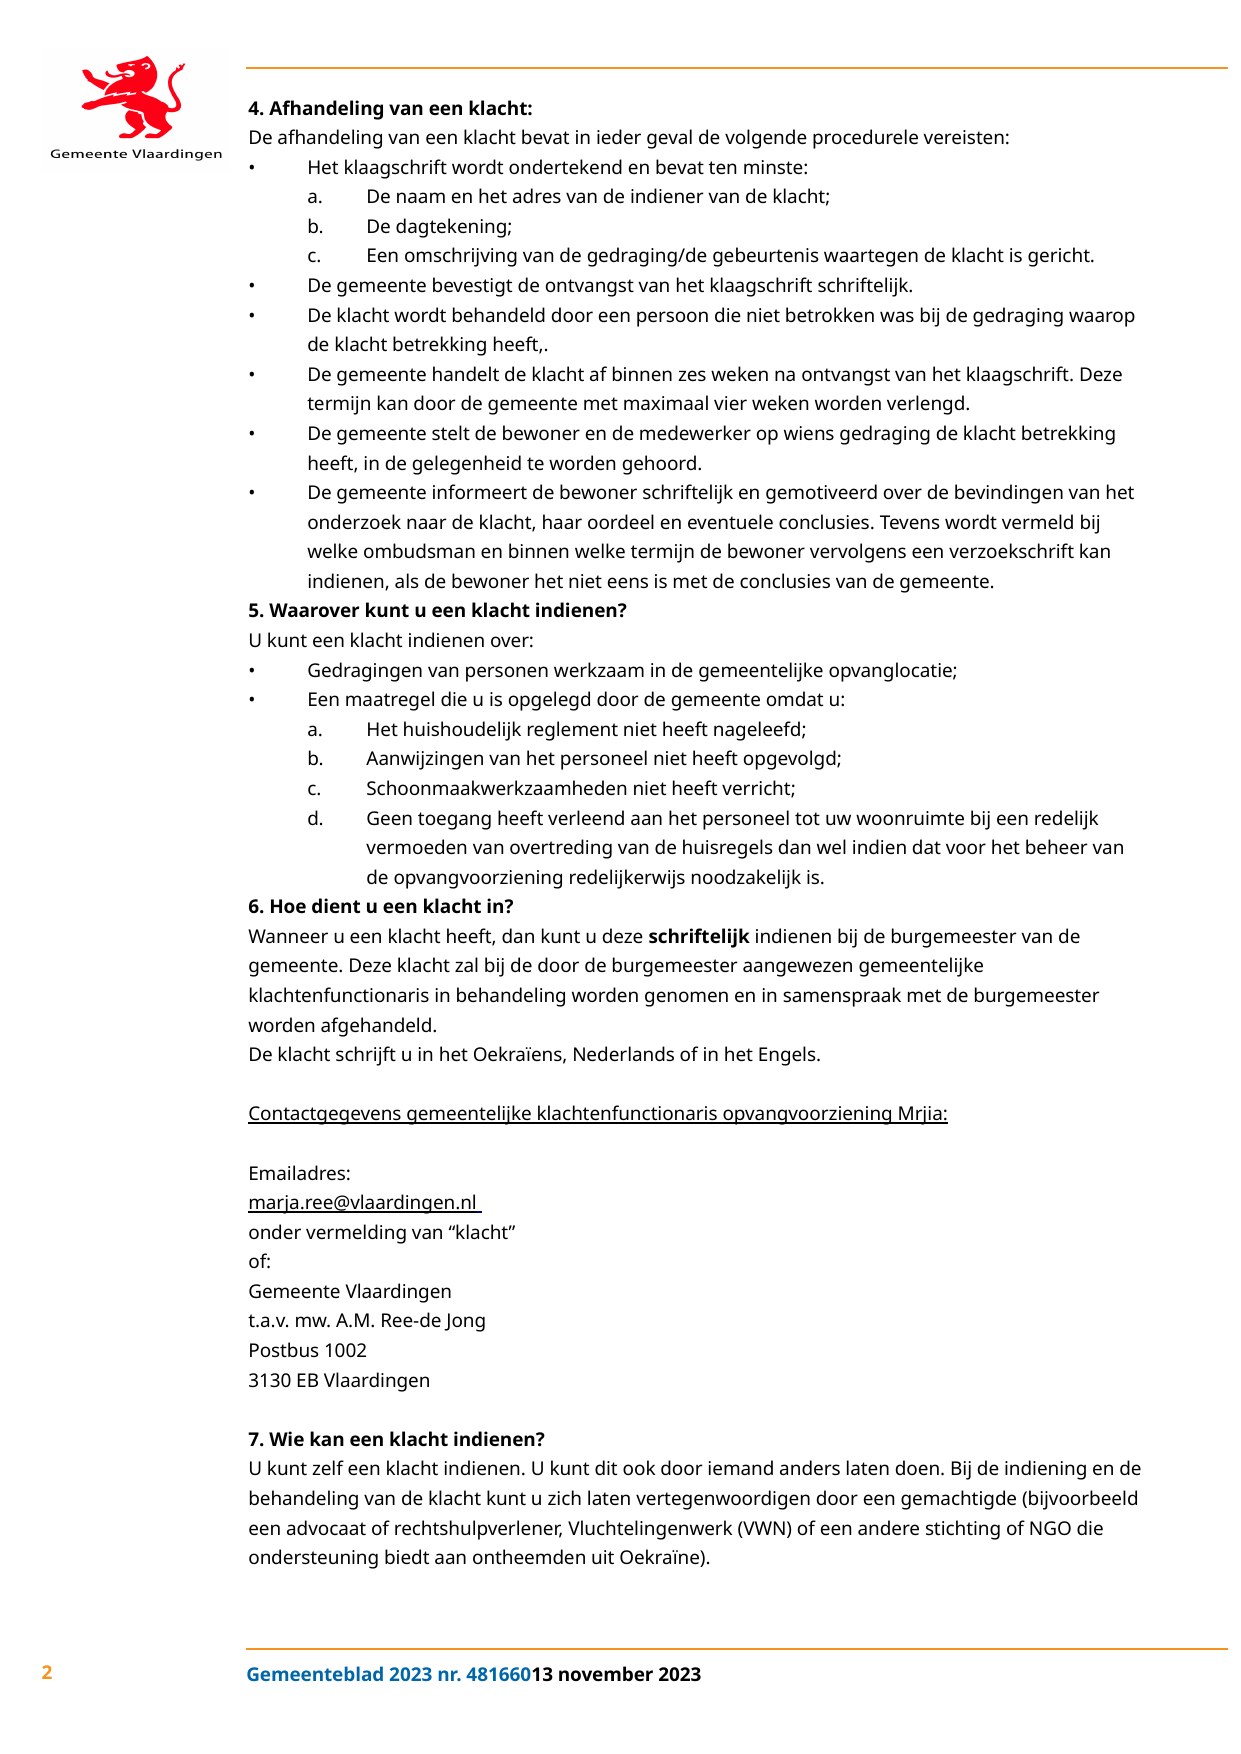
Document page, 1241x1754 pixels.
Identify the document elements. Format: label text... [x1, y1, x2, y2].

text Postbus 1002 [248, 1337, 1152, 1363]
list Een maatregel die u is opgelegd door de gemeente omdat u: [248, 686, 1152, 712]
list Het huishoudelijk reglement niet heeft nageleefd; [307, 716, 1152, 742]
text Contactgegevens gemeentelijke klachtenfunctionaris opvangvoorziening Mrjia: [248, 1101, 1152, 1126]
list De gemeente bevestigt de ontvangst van het klaagschrift schriftelijk. [248, 272, 1152, 298]
text t.a.v. mw. A.M. Ree-de Jong [248, 1308, 1152, 1333]
text 6. Hoe dient u een klacht in? [248, 893, 1152, 919]
text 3130 EB Vlaardingen [248, 1367, 1152, 1393]
text De klacht schrijft u in het Oekraïens, Nederlands of in het Engels. [248, 1041, 1152, 1067]
list De gemeente stelt de bewoner en de medewerker op wiens gedraging de klacht betrekking heeft, in de gelegenheid te worden gehoord. [248, 420, 1152, 476]
picture [41, 47, 231, 172]
list Gedragingen van personen werkzaam in de gemeentelijke opvanglocatie; [248, 657, 1152, 683]
text Wanneer u een klacht heeft, dan kunt u deze schriftelijk indienen bij de burgemeester van de gemeente. Deze klacht zal bij de door de burgemeester aangewezen gemeentelijke klachtenfunctionaris in behandeling worden genomen en in samenspraak met de burgemeester worden afgehandeld. [248, 923, 1152, 1038]
text De afhandeling van een klacht bevat in ieder geval de volgende procedurele vereisten: [248, 124, 1152, 150]
list De naam en het adres van de indiener van de klacht; [307, 183, 1152, 209]
list De gemeente informeert de bewoner schriftelijk en gemotiveerd over de bevindingen van het onderzoek naar de klacht, haar oordeel en eventuele conclusies. Tevens wordt vermeld bij welke ombudsman en binnen welke termijn de bewoner vervolgens een verzoekschrift kan indienen, als de bewoner het niet eens is met de conclusies van de gemeente. [248, 479, 1152, 594]
list Geen toegang heeft verleend aan het personeel tot uw woonruimte bij een redelijk vermoeden van overtreding van de huisregels dan wel indien dat voor het beheer van de opvangvoorziening redelijkerwijs noodzakelijk is. [307, 805, 1152, 890]
text 5. Waarover kunt u een klacht indienen? [248, 598, 1152, 623]
text onder vermelding van “klacht” [248, 1219, 1152, 1245]
text Emailadres: [248, 1160, 1152, 1186]
list Een omschrijving van de gedraging/de gebeurtenis waartegen de klacht is gericht. [307, 243, 1152, 268]
list De dagtekening; [307, 213, 1152, 239]
text Gemeente Vlaardingen [248, 1278, 1152, 1304]
text U kunt een klacht indienen over: [248, 627, 1152, 653]
text of: [248, 1248, 1152, 1274]
text 4. Afhandeling van een klacht: [248, 95, 1152, 121]
list Het klaagschrift wordt ondertekend en bevat ten minste: [248, 154, 1152, 180]
list De klacht wordt behandeld door een persoon die niet betrokken was bij de gedraging waarop de klacht betrekking heeft,. [248, 302, 1152, 357]
text 7. Wie kan een klacht indienen? [248, 1426, 1152, 1452]
list Schoonmaakwerkzaamheden niet heeft verricht; [307, 775, 1152, 801]
list Aanwijzingen van het personeel niet heeft opgevolgd; [307, 746, 1152, 771]
text U kunt zelf een klacht indienen. U kunt dit ook door iemand anders laten doen. Bij de indiening en de behandeling van de klacht kunt u zich laten vertegenwoordigen door een gemachtigde (bijvoorbeeld een advocaat of rechtshulpverlener, Vluchtelingenwerk (VWN) of een andere stichting of NGO die ondersteuning biedt aan ontheemden uit Oekraïne). [248, 1456, 1152, 1570]
text marja.ree@vlaardingen.nl [248, 1189, 1152, 1215]
list De gemeente handelt de klacht af binnen zes weken na ontvangst van het klaagschrift. Deze termijn kan door de gemeente met maximaal vier weken worden verlengd. [248, 361, 1152, 416]
